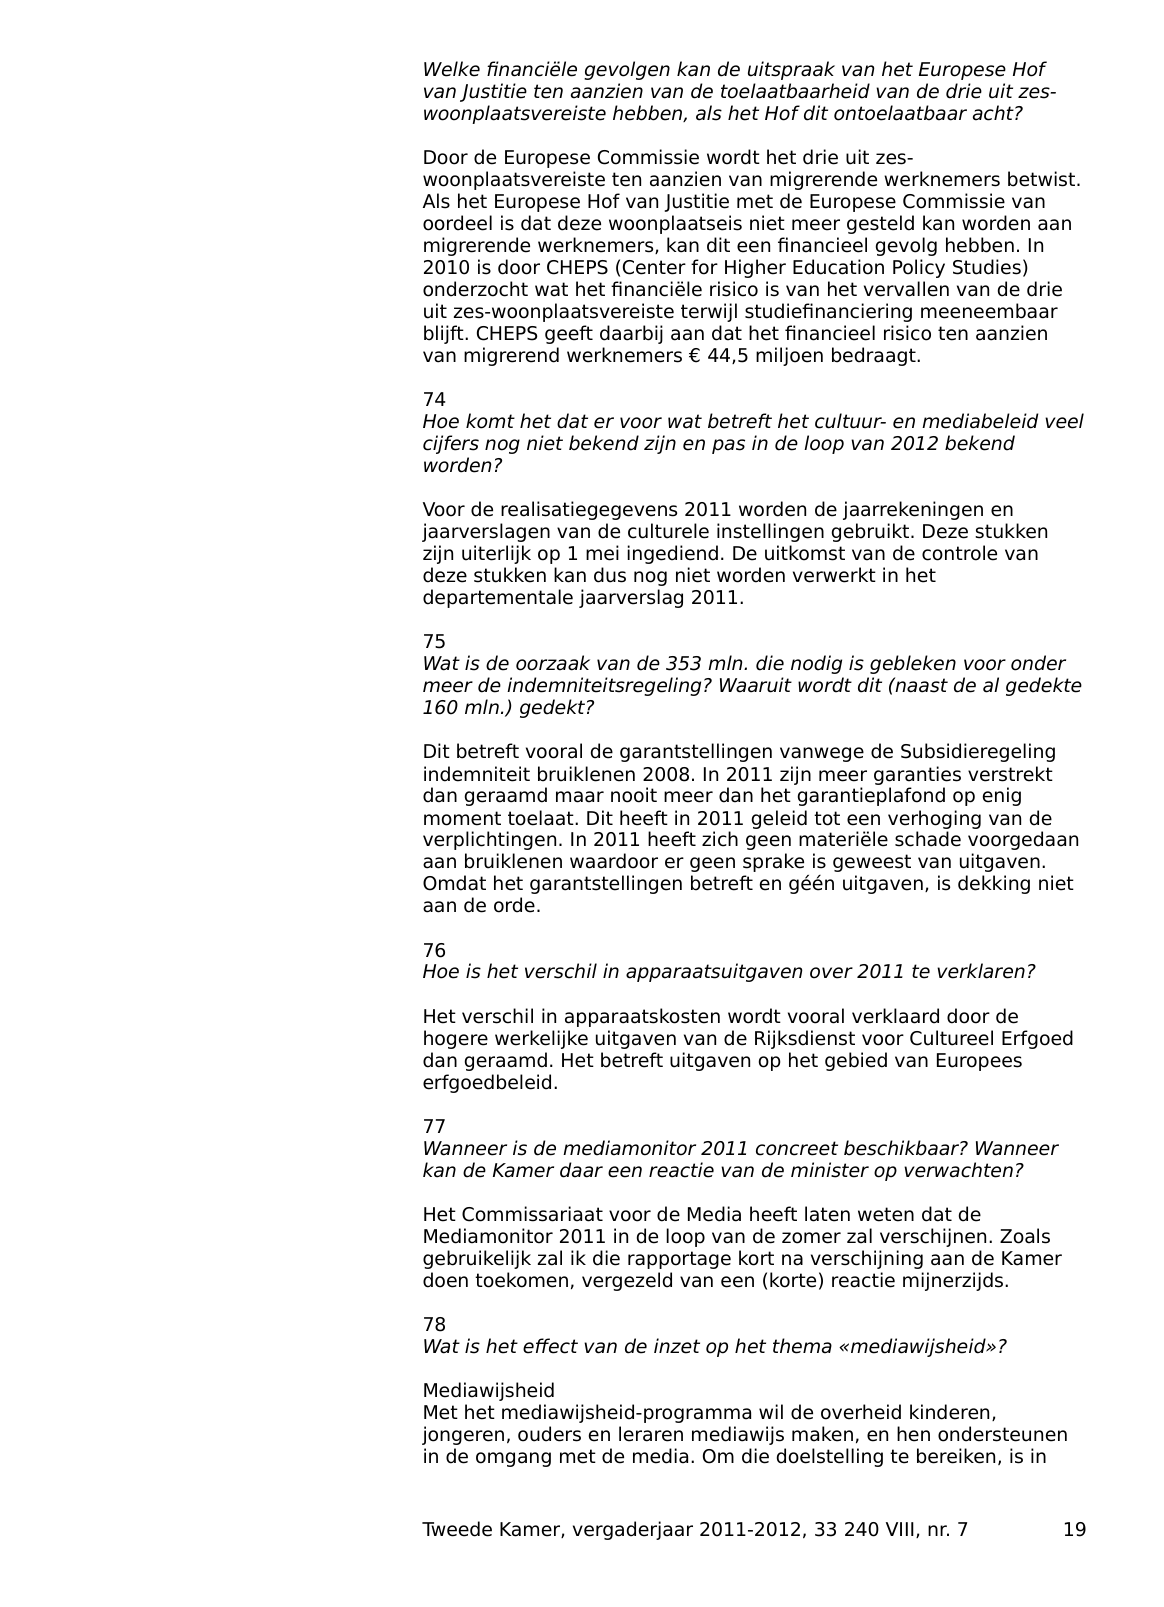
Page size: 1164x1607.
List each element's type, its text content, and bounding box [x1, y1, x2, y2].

text Met het mediawijsheid-programma wil de overheid kinderen, jongeren, ouders en leraren mediawijs maken, en hen ondersteunen in de omgang met de media. Om die doelstelling te bereiken, is in [422, 1402, 1087, 1468]
text Voor de realisatiegegevens 2011 worden de jaarrekeningen en jaarverslagen van de culturele instellingen gebruikt. Deze stukken zijn uiterlijk op 1 mei ingediend. De uitkomst van de controle van deze stukken kan dus nog niet worden verwerkt in het departementale jaarverslag 2011. [422, 499, 1087, 609]
text Wat is de oorzaak van de 353 mln. die nodig is gebleken voor onder meer de indemniteitsregeling? Waaruit wordt dit (naast de al gedekte 160 mln.) gedekt? [422, 653, 1087, 719]
text 78 [422, 1314, 1087, 1336]
text Wanneer is de mediamonitor 2011 concreet beschikbaar? Wanneer kan de Kamer daar een reactie van de minister op verwachten? [422, 1138, 1087, 1182]
text 77 [422, 1116, 1087, 1138]
text 76 [422, 939, 1087, 961]
text Welke financiële gevolgen kan de uitspraak van het Europese Hof van Justitie ten aanzien van de toelaatbaarheid van de drie uit zes-woonplaatsvereiste hebben, als het Hof dit ontoelaatbaar acht? [422, 59, 1087, 125]
text Het Commissariaat voor de Media heeft laten weten dat de Mediamonitor 2011 in de loop van de zomer zal verschijnen. Zoals gebruikelijk zal ik die rapportage kort na verschijning aan de Kamer doen toekomen, vergezeld van een (korte) reactie mijnerzijds. [422, 1204, 1087, 1292]
text Het verschil in apparaatskosten wordt vooral verklaard door de hogere werkelijke uitgaven van de Rijksdienst voor Cultureel Erfgoed dan geraamd. Het betreft uitgaven op het gebied van Europees erfgoedbeleid. [422, 1006, 1087, 1093]
text 75 [422, 631, 1087, 653]
text Mediawijsheid [422, 1380, 1087, 1402]
text Hoe is het verschil in apparaatsuitgaven over 2011 te verklaren? [422, 961, 1087, 983]
text Door de Europese Commissie wordt het drie uit zes-woonplaatsvereiste ten aanzien van migrerende werknemers betwist. Als het Europese Hof van Justitie met de Europese Commissie van oordeel is dat deze woonplaatseis niet meer gesteld kan worden aan migrerende werknemers, kan dit een financieel gevolg hebben. In 2010 is door CHEPS (Center for Higher Education Policy Studies) onderzocht wat het financiële risico is van het vervallen van de drie uit zes-woonplaatsvereiste terwijl studiefinanciering meeneembaar blijft. CHEPS geeft daarbij aan dat het financieel risico ten aanzien van migrerend werknemers € 44,5 miljoen bedraagt. [422, 147, 1087, 367]
text Wat is het effect van de inzet op het thema «mediawijsheid»? [422, 1336, 1087, 1358]
text Dit betreft vooral de garantstellingen vanwege de Subsidieregeling indemniteit bruiklenen 2008. In 2011 zijn meer garanties verstrekt dan geraamd maar nooit meer dan het garantieplafond op enig moment toelaat. Dit heeft in 2011 geleid tot een verhoging van de verplichtingen. In 2011 heeft zich geen materiële schade voorgedaan aan bruiklenen waardoor er geen sprake is geweest van uitgaven. Omdat het garantstellingen betreft en géén uitgaven, is dekking niet aan de orde. [422, 741, 1087, 917]
text 74 [422, 389, 1087, 411]
text Hoe komt het dat er voor wat betreft het cultuur- en mediabeleid veel cijfers nog niet bekend zijn en pas in de loop van 2012 bekend worden? [422, 411, 1087, 477]
